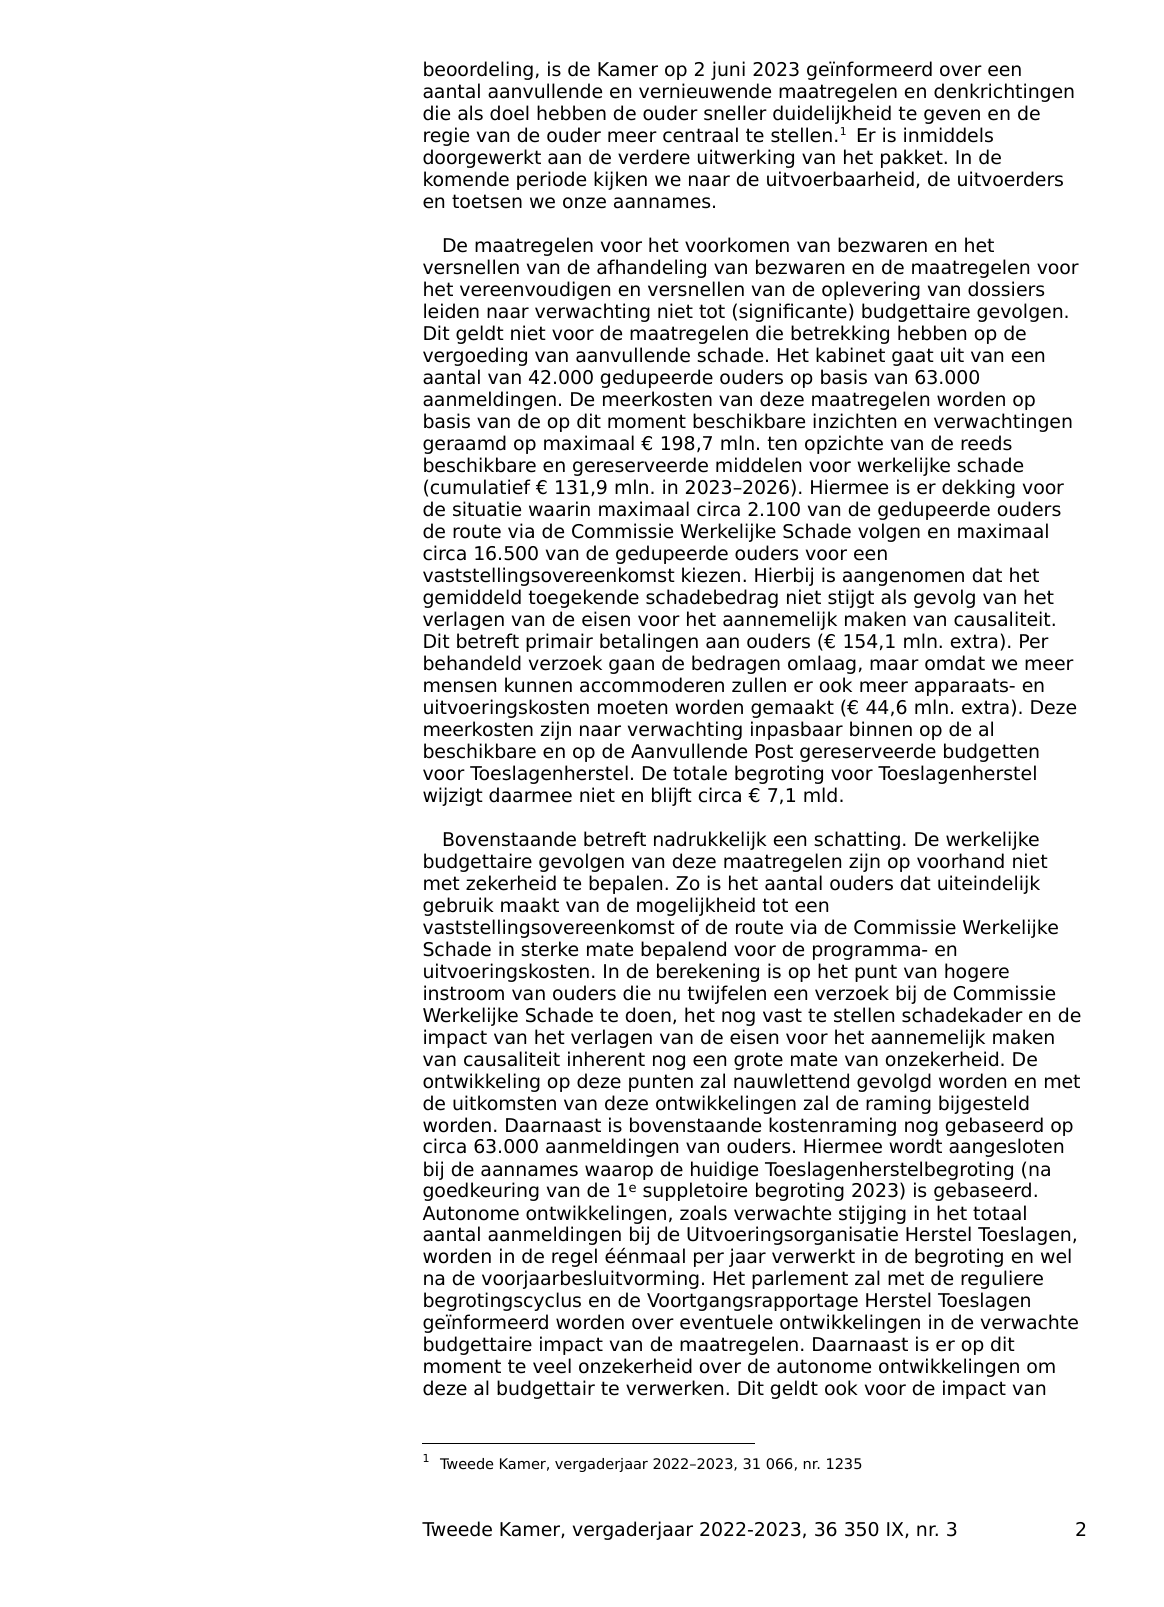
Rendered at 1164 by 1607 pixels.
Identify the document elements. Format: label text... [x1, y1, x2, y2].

text De maatregelen voor het voorkomen van bezwaren en het versnellen van de afhandeling van bezwaren en de maatregelen voor het vereenvoudigen en versnellen van de oplevering van dossiers leiden naar verwachting niet tot (significante) budgettaire gevolgen. Dit geldt niet voor de maatregelen die betrekking hebben op de vergoeding van aanvullende schade. Het kabinet gaat uit van een aantal van 42.000 gedupeerde ouders op basis van 63.000 aanmeldingen. De meerkosten van deze maatregelen worden op basis van de op dit moment beschikbare inzichten en verwachtingen geraamd op maximaal € 198,7 mln. ten opzichte van de reeds beschikbare en gereserveerde middelen voor werkelijke schade (cumulatief € 131,9 mln. in 2023–2026). Hiermee is er dekking voor de situatie waarin maximaal circa 2.100 van de gedupeerde ouders de route via de Commissie Werkelijke Schade volgen en maximaal circa 16.500 van de gedupeerde ouders voor een vaststellingsovereenkomst kiezen. Hierbij is aangenomen dat het gemiddeld toegekende schadebedrag niet stijgt als gevolg van het verlagen van de eisen voor het aannemelijk maken van causaliteit. Dit betreft primair betalingen aan ouders (€ 154,1 mln. extra). Per behandeld verzoek gaan de bedragen omlaag, maar omdat we meer mensen kunnen accommoderen zullen er ook meer apparaats- en uitvoeringskosten moeten worden gemaakt (€ 44,6 mln. extra). Deze meerkosten zijn naar verwachting inpasbaar binnen op de al beschikbare en op de Aanvullende Post gereserveerde budgetten voor Toeslagenherstel. De totale begroting voor Toeslagenherstel wijzigt daarmee niet en blijft circa € 7,1 mld. [422, 235, 1087, 807]
text beoordeling, is de Kamer op 2 juni 2023 geïnformeerd over een aantal aanvullende en vernieuwende maatregelen en denkrichtingen die als doel hebben de ouder sneller duidelijkheid te geven en de regie van de ouder meer centraal te stellen. Er is inmiddels doorgewerkt aan de verdere uitwerking van het pakket. In de komende periode kijken we naar de uitvoerbaarheid, de uitvoerders en toetsen we onze aannames. [422, 59, 1087, 213]
text Bovenstaande betreft nadrukkelijk een schatting. De werkelijke budgettaire gevolgen van deze maatregelen zijn op voorhand niet met zekerheid te bepalen. Zo is het aantal ouders dat uiteindelijk gebruik maakt van de mogelijkheid tot een vaststellingsovereenkomst of de route via de Commissie Werkelijke Schade in sterke mate bepalend voor de programma- en uitvoeringskosten. In de berekening is op het punt van hogere instroom van ouders die nu twijfelen een verzoek bij de Commissie Werkelijke Schade te doen, het nog vast te stellen schadekader en de impact van het verlagen van de eisen voor het aannemelijk maken van causaliteit inherent nog een grote mate van onzekerheid. De ontwikkeling op deze punten zal nauwlettend gevolgd worden en met de uitkomsten van deze ontwikkelingen zal de raming bijgesteld worden. Daarnaast is bovenstaande kostenraming nog gebaseerd op circa 63.000 aanmeldingen van ouders. Hiermee wordt aangesloten bij de aannames waarop de huidige Toeslagenherstelbegroting (na goedkeuring van de 1e suppletoire begroting 2023) is gebaseerd. Autonome ontwikkelingen, zoals verwachte stijging in het totaal aantal aanmeldingen bij de Uitvoeringsorganisatie Herstel Toeslagen, worden in de regel éénmaal per jaar verwerkt in de begroting en wel na de voorjaarbesluitvorming. Het parlement zal met de reguliere begrotingscyclus en de Voortgangsrapportage Herstel Toeslagen geïnformeerd worden over eventuele ontwikkelingen in de verwachte budgettaire impact van de maatregelen. Daarnaast is er op dit moment te veel onzekerheid over de autonome ontwikkelingen om deze al budgettair te verwerken. Dit geldt ook voor de impact van [422, 829, 1087, 1400]
text Tweede Kamer, vergaderjaar 2022–2023, 31 066, nr. 1235 [422, 1452, 1087, 1474]
